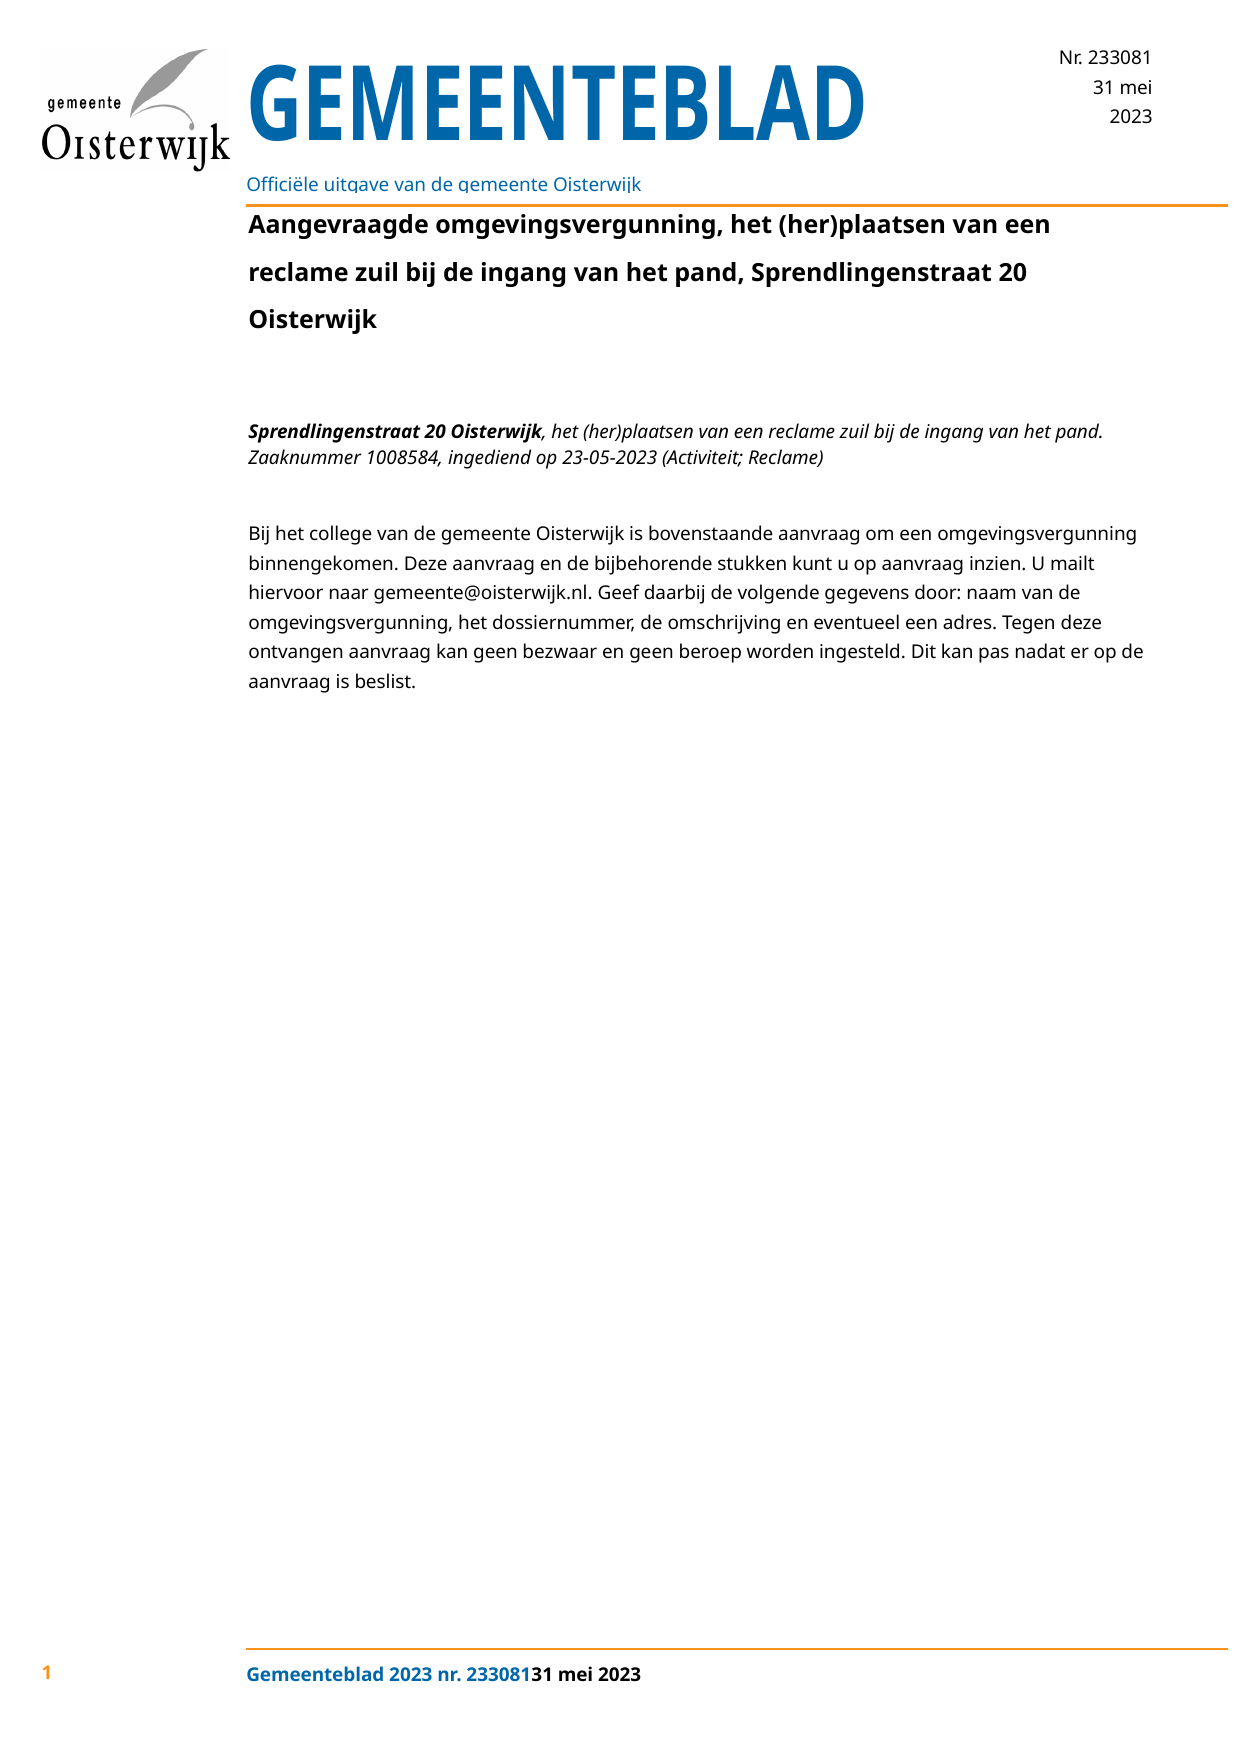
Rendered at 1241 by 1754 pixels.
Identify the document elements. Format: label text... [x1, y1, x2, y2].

text Bij het college van de gemeente Oisterwijk is bovenstaande aanvraag om een omgevingsvergunning binnengekomen. Deze aanvraag en de bijbehorende stukken kunt u op aanvraag inzien. U mailt hiervoor naar gemeente@oisterwijk.nl. Geef daarbij de volgende gegevens door: naam van de omgevingsvergunning, het dossiernummer, de omschrijving en eventueel een adres. Tegen deze ontvangen aanvraag kan geen bezwaar en geen beroep worden ingesteld. Dit kan pas nadat er op de aanvraag is beslist. [248, 520, 1152, 694]
picture [41, 47, 231, 172]
text Sprendlingenstraat 20 Oisterwijk, het (her)plaatsen van een reclame zuil bij de ingang van het pand. Zaaknummer 1008584, ingediend op 23-05-2023 (Activiteit; Reclame) [248, 418, 1152, 470]
text Aangevraagde omgevingsvergunning, het (her)plaatsen van een reclame zuil bij de ingang van het pand, Sprendlingenstraat 20 Oisterwijk [248, 207, 1152, 336]
